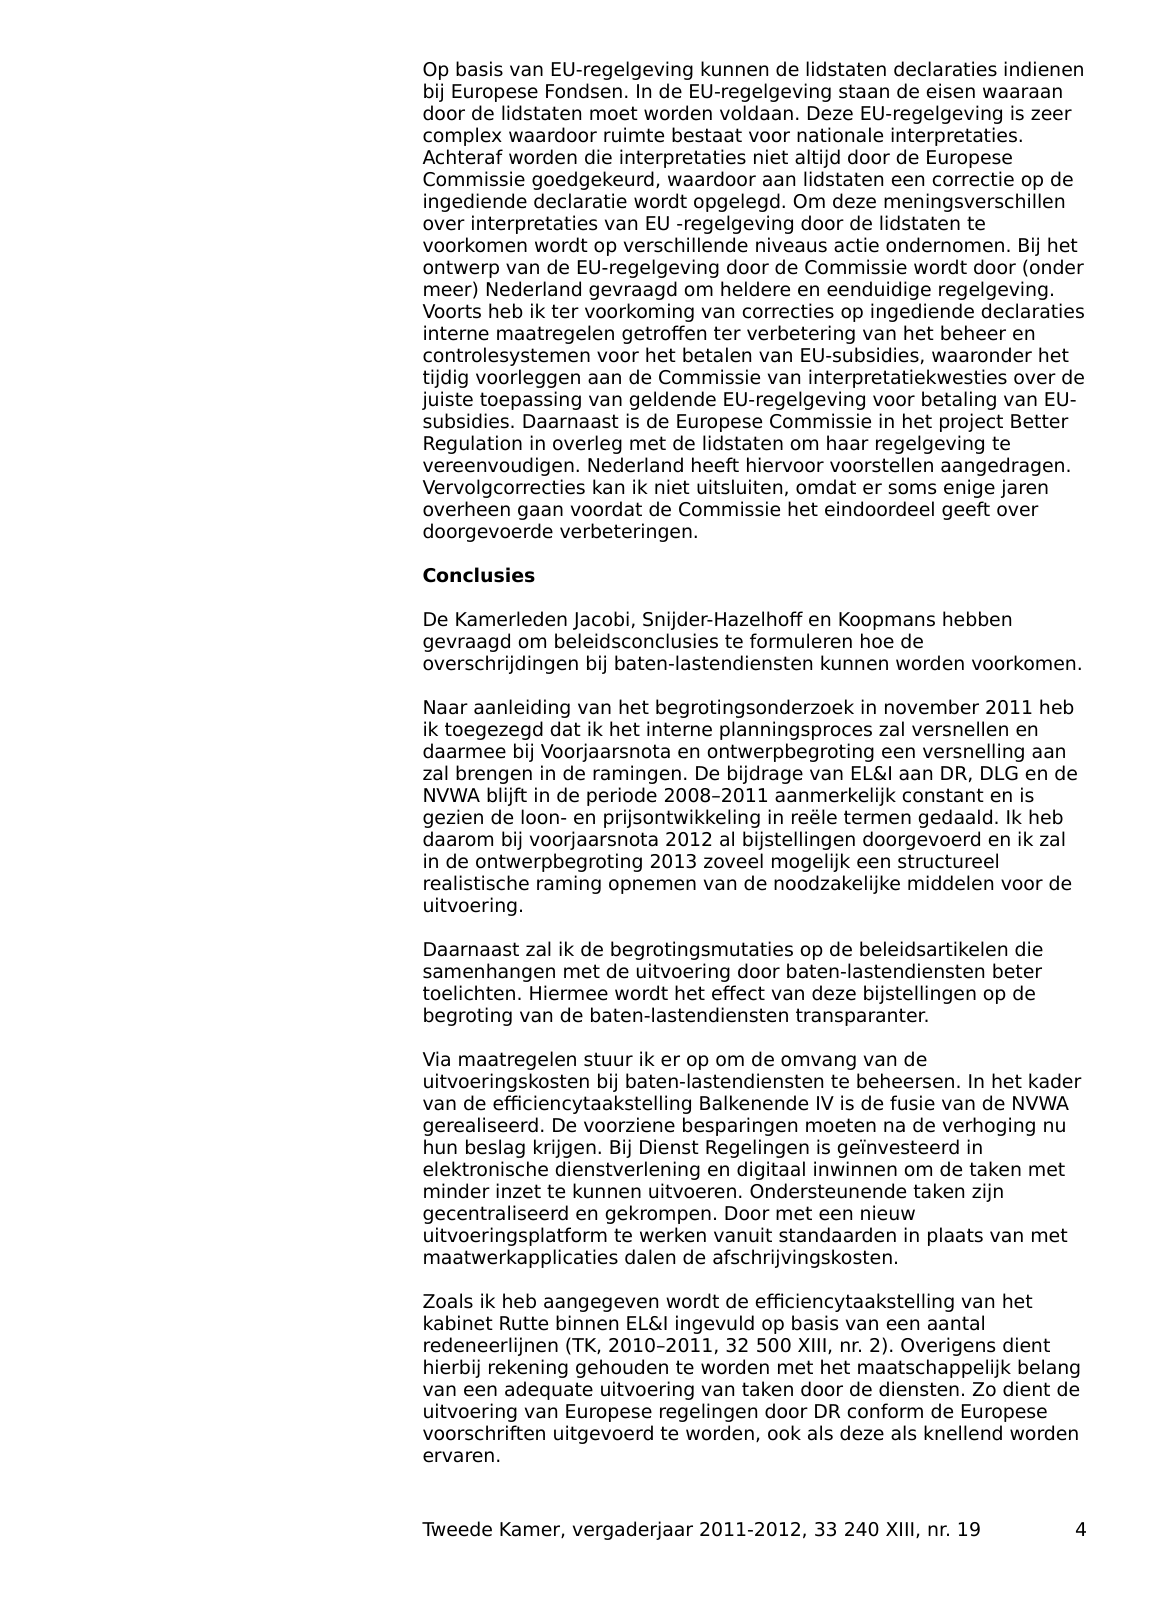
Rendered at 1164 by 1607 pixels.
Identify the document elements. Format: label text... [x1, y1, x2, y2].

text Zoals ik heb aangegeven wordt de efficiencytaakstelling van het kabinet Rutte binnen EL&I ingevuld op basis van een aantal redeneerlijnen (TK, 2010–2011, 32 500 XIII, nr. 2). Overigens dient hierbij rekening gehouden te worden met het maatschappelijk belang van een adequate uitvoering van taken door de diensten. Zo dient de uitvoering van Europese regelingen door DR conform de Europese voorschriften uitgevoerd te worden, ook als deze als knellend worden ervaren. [422, 1291, 1087, 1467]
text Daarnaast zal ik de begrotingsmutaties op de beleidsartikelen die samenhangen met de uitvoering door baten-lastendiensten beter toelichten. Hiermee wordt het effect van deze bijstellingen op de begroting van de baten-lastendiensten transparanter. [422, 939, 1087, 1027]
text Naar aanleiding van het begrotingsonderzoek in november 2011 heb ik toegezegd dat ik het interne planningsproces zal versnellen en daarmee bij Voorjaarsnota en ontwerpbegroting een versnelling aan zal brengen in de ramingen. De bijdrage van EL&I aan DR, DLG en de NVWA blijft in de periode 2008–2011 aanmerkelijk constant en is gezien de loon- en prijsontwikkeling in reële termen gedaald. Ik heb daarom bij voorjaarsnota 2012 al bijstellingen doorgevoerd en ik zal in de ontwerpbegroting 2013 zoveel mogelijk een structureel realistische raming opnemen van de noodzakelijke middelen voor de uitvoering. [422, 697, 1087, 917]
text Op basis van EU-regelgeving kunnen de lidstaten declaraties indienen bij Europese Fondsen. In de EU-regelgeving staan de eisen waaraan door de lidstaten moet worden voldaan. Deze EU-regelgeving is zeer complex waardoor ruimte bestaat voor nationale interpretaties. Achteraf worden die interpretaties niet altijd door de Europese Commissie goedgekeurd, waardoor aan lidstaten een correctie op de ingediende declaratie wordt opgelegd. Om deze meningsverschillen over interpretaties van EU -regelgeving door de lidstaten te voorkomen wordt op verschillende niveaus actie ondernomen. Bij het ontwerp van de EU-regelgeving door de Commissie wordt door (onder meer) Nederland gevraagd om heldere en eenduidige regelgeving. Voorts heb ik ter voorkoming van correcties op ingediende declaraties interne maatregelen getroffen ter verbetering van het beheer en controlesystemen voor het betalen van EU-subsidies, waaronder het tijdig voorleggen aan de Commissie van interpretatiekwesties over de juiste toepassing van geldende EU-regelgeving voor betaling van EU-subsidies. Daarnaast is de Europese Commissie in het project Better Regulation in overleg met de lidstaten om haar regelgeving te vereenvoudigen. Nederland heeft hiervoor voorstellen aangedragen. Vervolgcorrecties kan ik niet uitsluiten, omdat er soms enige jaren overheen gaan voordat de Commissie het eindoordeel geeft over doorgevoerde verbeteringen. [422, 59, 1087, 543]
subtitle Conclusies [422, 565, 1087, 587]
text Via maatregelen stuur ik er op om de omvang van de uitvoeringskosten bij baten-lastendiensten te beheersen. In het kader van de efficiencytaakstelling Balkenende IV is de fusie van de NVWA gerealiseerd. De voorziene besparingen moeten na de verhoging nu hun beslag krijgen. Bij Dienst Regelingen is geïnvesteerd in elektronische dienstverlening en digitaal inwinnen om de taken met minder inzet te kunnen uitvoeren. Ondersteunende taken zijn gecentraliseerd en gekrompen. Door met een nieuw uitvoeringsplatform te werken vanuit standaarden in plaats van met maatwerkapplicaties dalen de afschrijvingskosten. [422, 1049, 1087, 1269]
text De Kamerleden Jacobi, Snijder-Hazelhoff en Koopmans hebben gevraagd om beleidsconclusies te formuleren hoe de overschrijdingen bij baten-lastendiensten kunnen worden voorkomen. [422, 609, 1087, 675]
